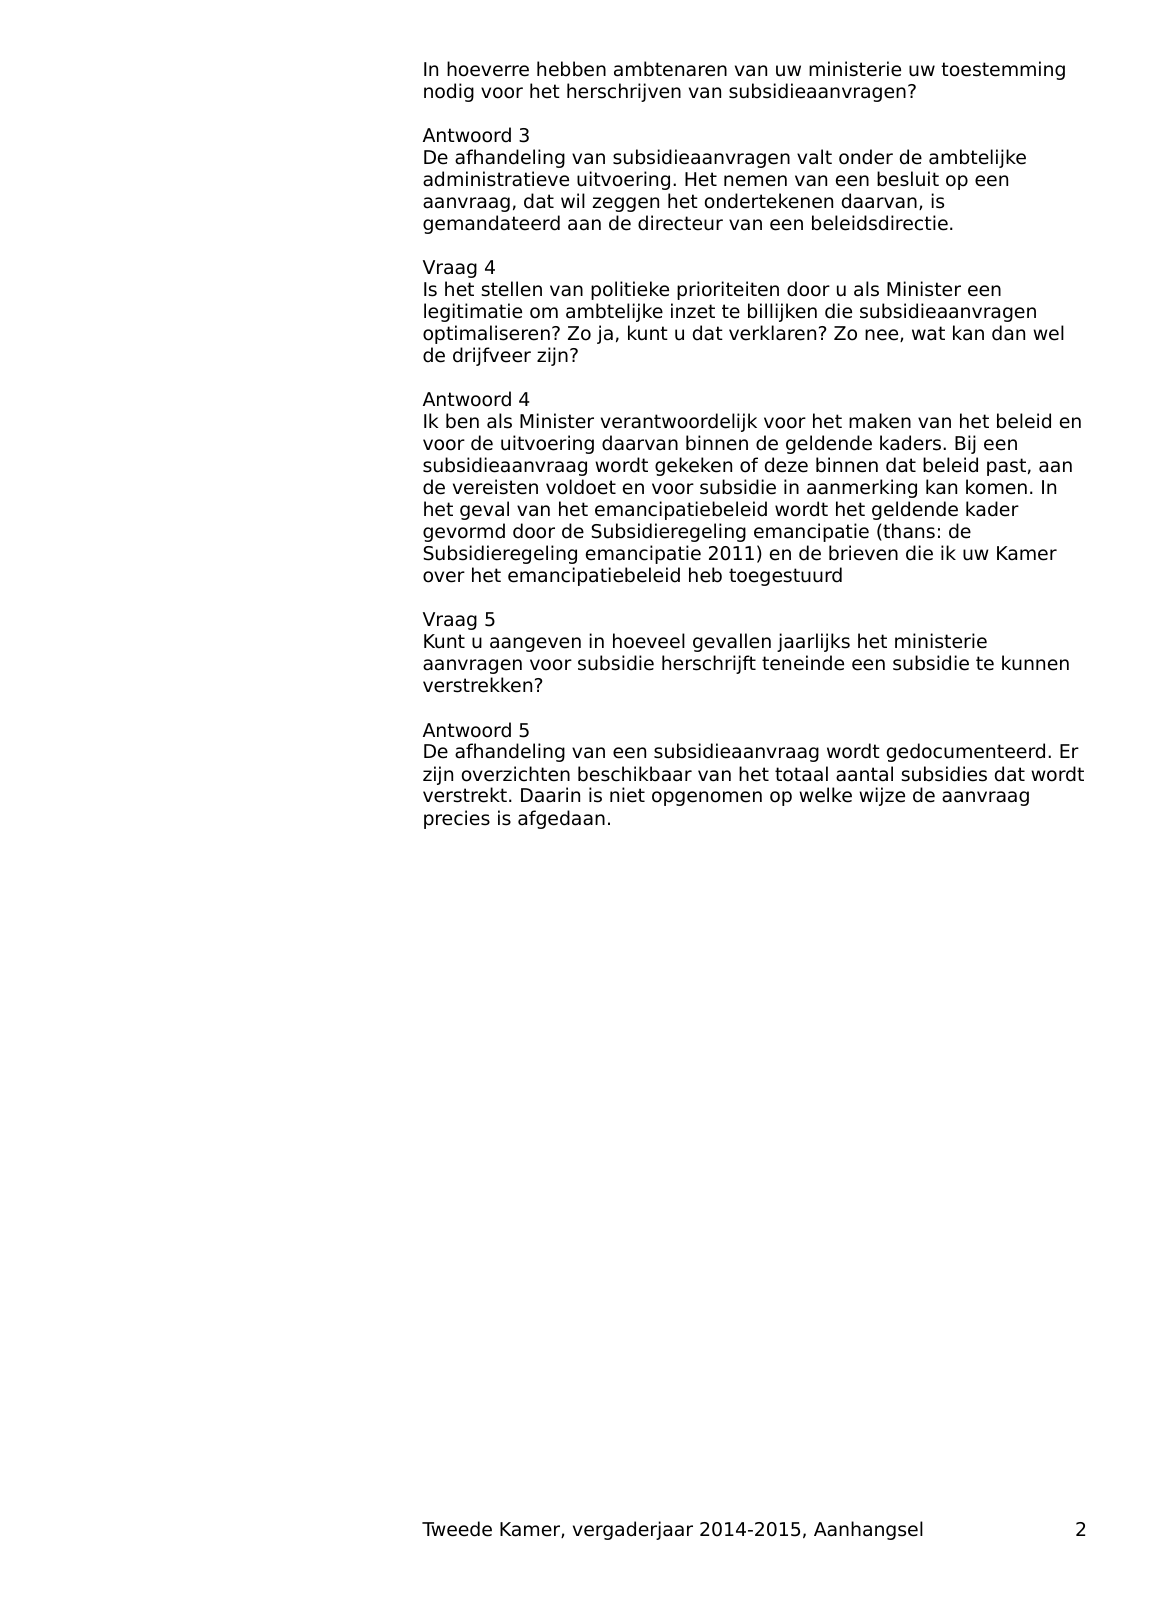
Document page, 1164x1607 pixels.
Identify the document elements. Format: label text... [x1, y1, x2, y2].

text In hoeverre hebben ambtenaren van uw ministerie uw toestemming nodig voor het herschrijven van subsidieaanvragen? [422, 59, 1087, 103]
text Kunt u aangeven in hoeveel gevallen jaarlijks het ministerie aanvragen voor subsidie herschrijft teneinde een subsidie te kunnen verstrekken? [422, 631, 1087, 697]
text Antwoord 4 [422, 389, 1087, 411]
text Antwoord 5 [422, 719, 1087, 741]
text Vraag 4 [422, 257, 1087, 279]
text Is het stellen van politieke prioriteiten door u als Minister een legitimatie om ambtelijke inzet te billijken die subsidieaanvragen optimaliseren? Zo ja, kunt u dat verklaren? Zo nee, wat kan dan wel de drijfveer zijn? [422, 279, 1087, 367]
text Vraag 5 [422, 609, 1087, 631]
text Ik ben als Minister verantwoordelijk voor het maken van het beleid en voor de uitvoering daarvan binnen de geldende kaders. Bij een subsidieaanvraag wordt gekeken of deze binnen dat beleid past, aan de vereisten voldoet en voor subsidie in aanmerking kan komen. In het geval van het emancipatiebeleid wordt het geldende kader gevormd door de Subsidieregeling emancipatie (thans: de Subsidieregeling emancipatie 2011) en de brieven die ik uw Kamer over het emancipatiebeleid heb toegestuurd [422, 411, 1087, 587]
text Antwoord 3 [422, 125, 1087, 147]
text De afhandeling van een subsidieaanvraag wordt gedocumenteerd. Er zijn overzichten beschikbaar van het totaal aantal subsidies dat wordt verstrekt. Daarin is niet opgenomen op welke wijze de aanvraag precies is afgedaan. [422, 741, 1087, 829]
text De afhandeling van subsidieaanvragen valt onder de ambtelijke administratieve uitvoering. Het nemen van een besluit op een aanvraag, dat wil zeggen het ondertekenen daarvan, is gemandateerd aan de directeur van een beleidsdirectie. [422, 147, 1087, 235]
